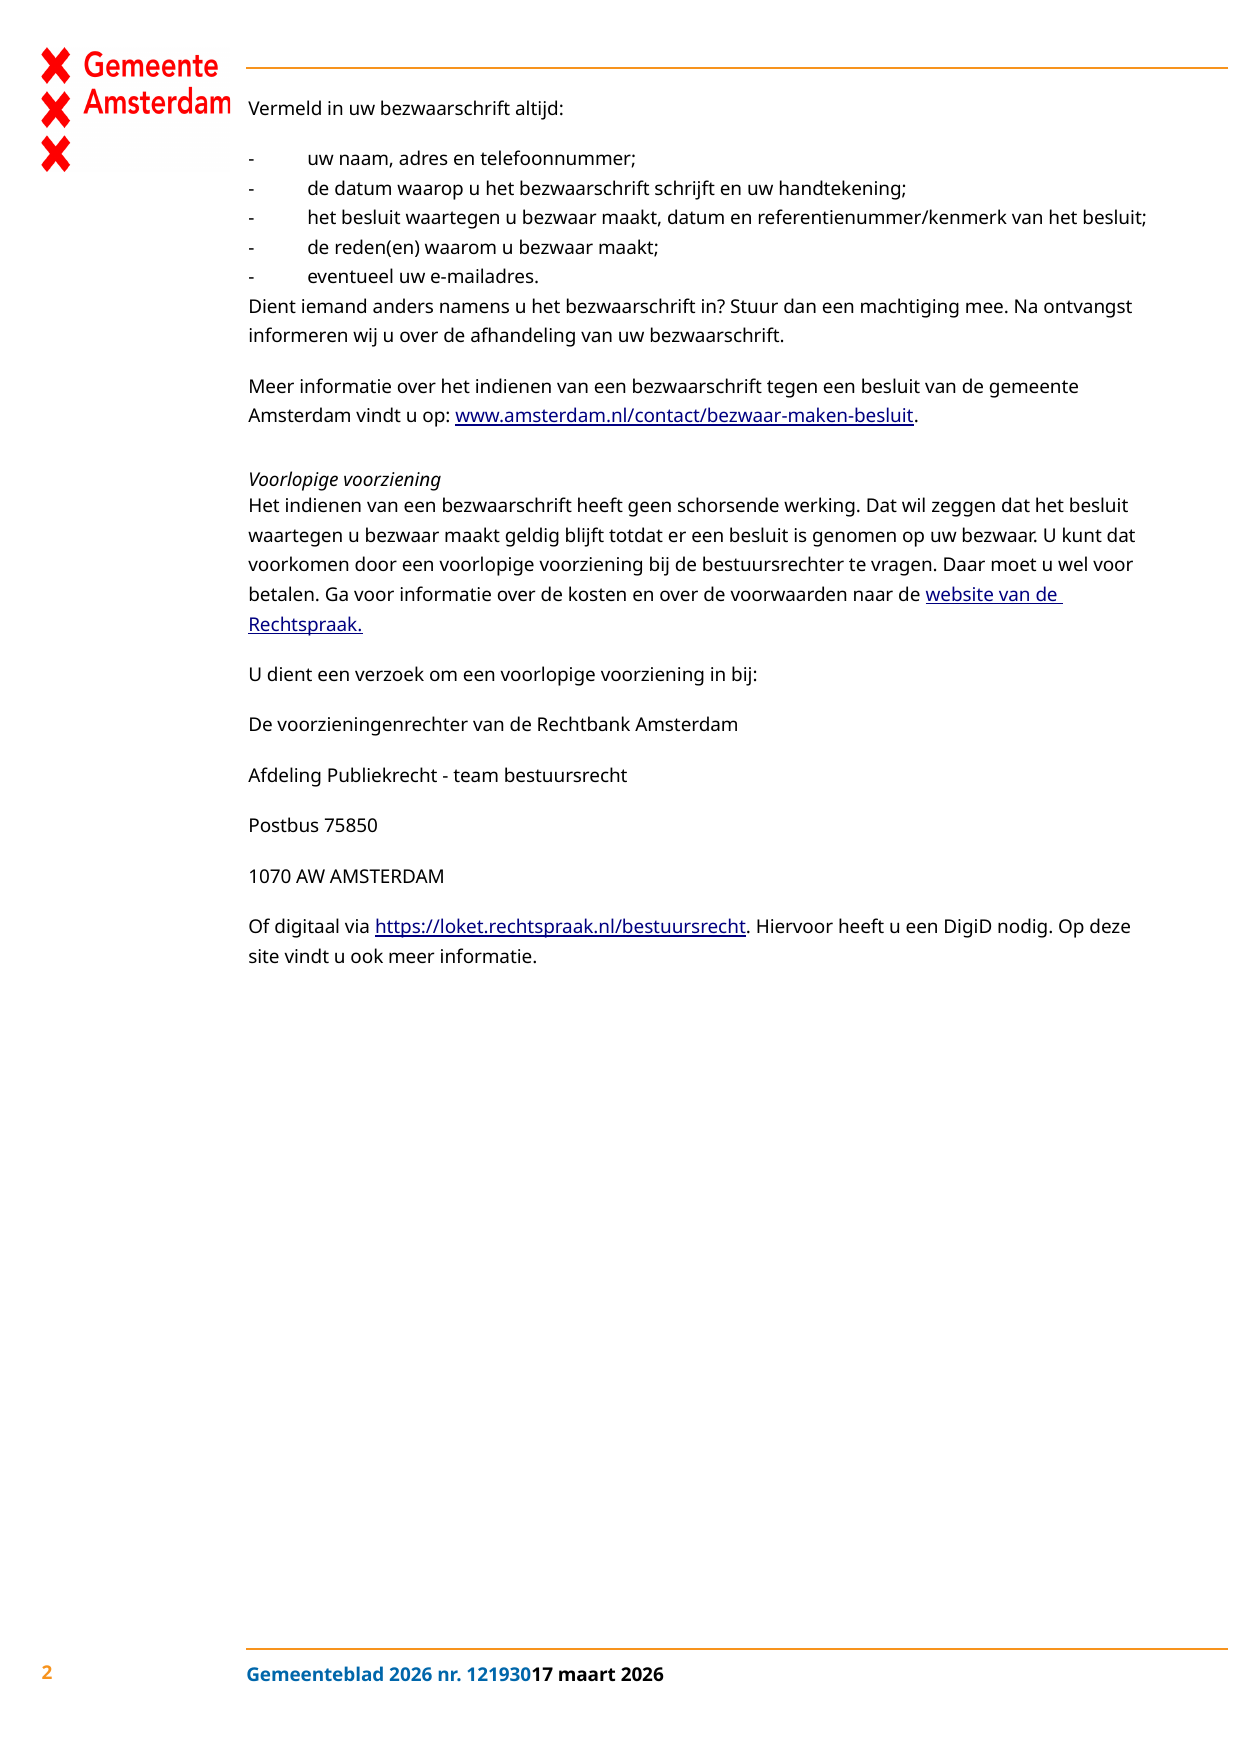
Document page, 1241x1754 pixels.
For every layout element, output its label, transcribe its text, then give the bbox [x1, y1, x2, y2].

list eventueel uw e-mailadres. [248, 263, 1152, 289]
text Voorlopige voorziening [248, 467, 1152, 492]
text Afdeling Publiekrecht - team bestuursrecht [248, 762, 1152, 788]
text Dient iemand anders namens u het bezwaarschrift in? Stuur dan een machtiging mee. Na ontvangst informeren wij u over de afhandeling van uw bezwaarschrift. [248, 293, 1152, 348]
list uw naam, adres en telefoonnummer; [248, 145, 1152, 171]
text De voorzieningenrechter van de Rechtbank Amsterdam [248, 712, 1152, 737]
text Postbus 75850 [248, 812, 1152, 838]
list de reden(en) waarom u bezwaar maakt; [248, 234, 1152, 260]
text Meer informatie over het indienen van een bezwaarschrift tegen een besluit van de gemeente Amsterdam vindt u op: www.amsterdam.nl/contact/bezwaar-maken-besluit. [248, 373, 1152, 428]
list het besluit waartegen u bezwaar maakt, datum en referentienummer/kenmerk van het besluit; [248, 204, 1152, 230]
text U dient een verzoek om een voorlopige voorziening in bij: [248, 661, 1152, 687]
text Vermeld in uw bezwaarschrift altijd: [248, 95, 1152, 121]
text Het indienen van een bezwaarschrift heeft geen schorsende werking. Dat wil zeggen dat het besluit waartegen u bezwaar maakt geldig blijft totdat er een besluit is genomen op uw bezwaar. U kunt dat voorkomen door een voorlopige voorziening bij de bestuursrechter te vragen. Daar moet u wel voor betalen. Ga voor informatie over de kosten en over de voorwaarden naar de website van de Rechtspraak. [248, 492, 1152, 636]
list de datum waarop u het bezwaarschrift schrijft en uw handtekening; [248, 175, 1152, 201]
text 1070 AW AMSTERDAM [248, 863, 1152, 888]
picture [41, 47, 231, 172]
text Of digitaal via https://loket.rechtspraak.nl/bestuursrecht. Hiervoor heeft u een DigiD nodig. Op deze site vindt u ook meer informatie. [248, 913, 1152, 968]
